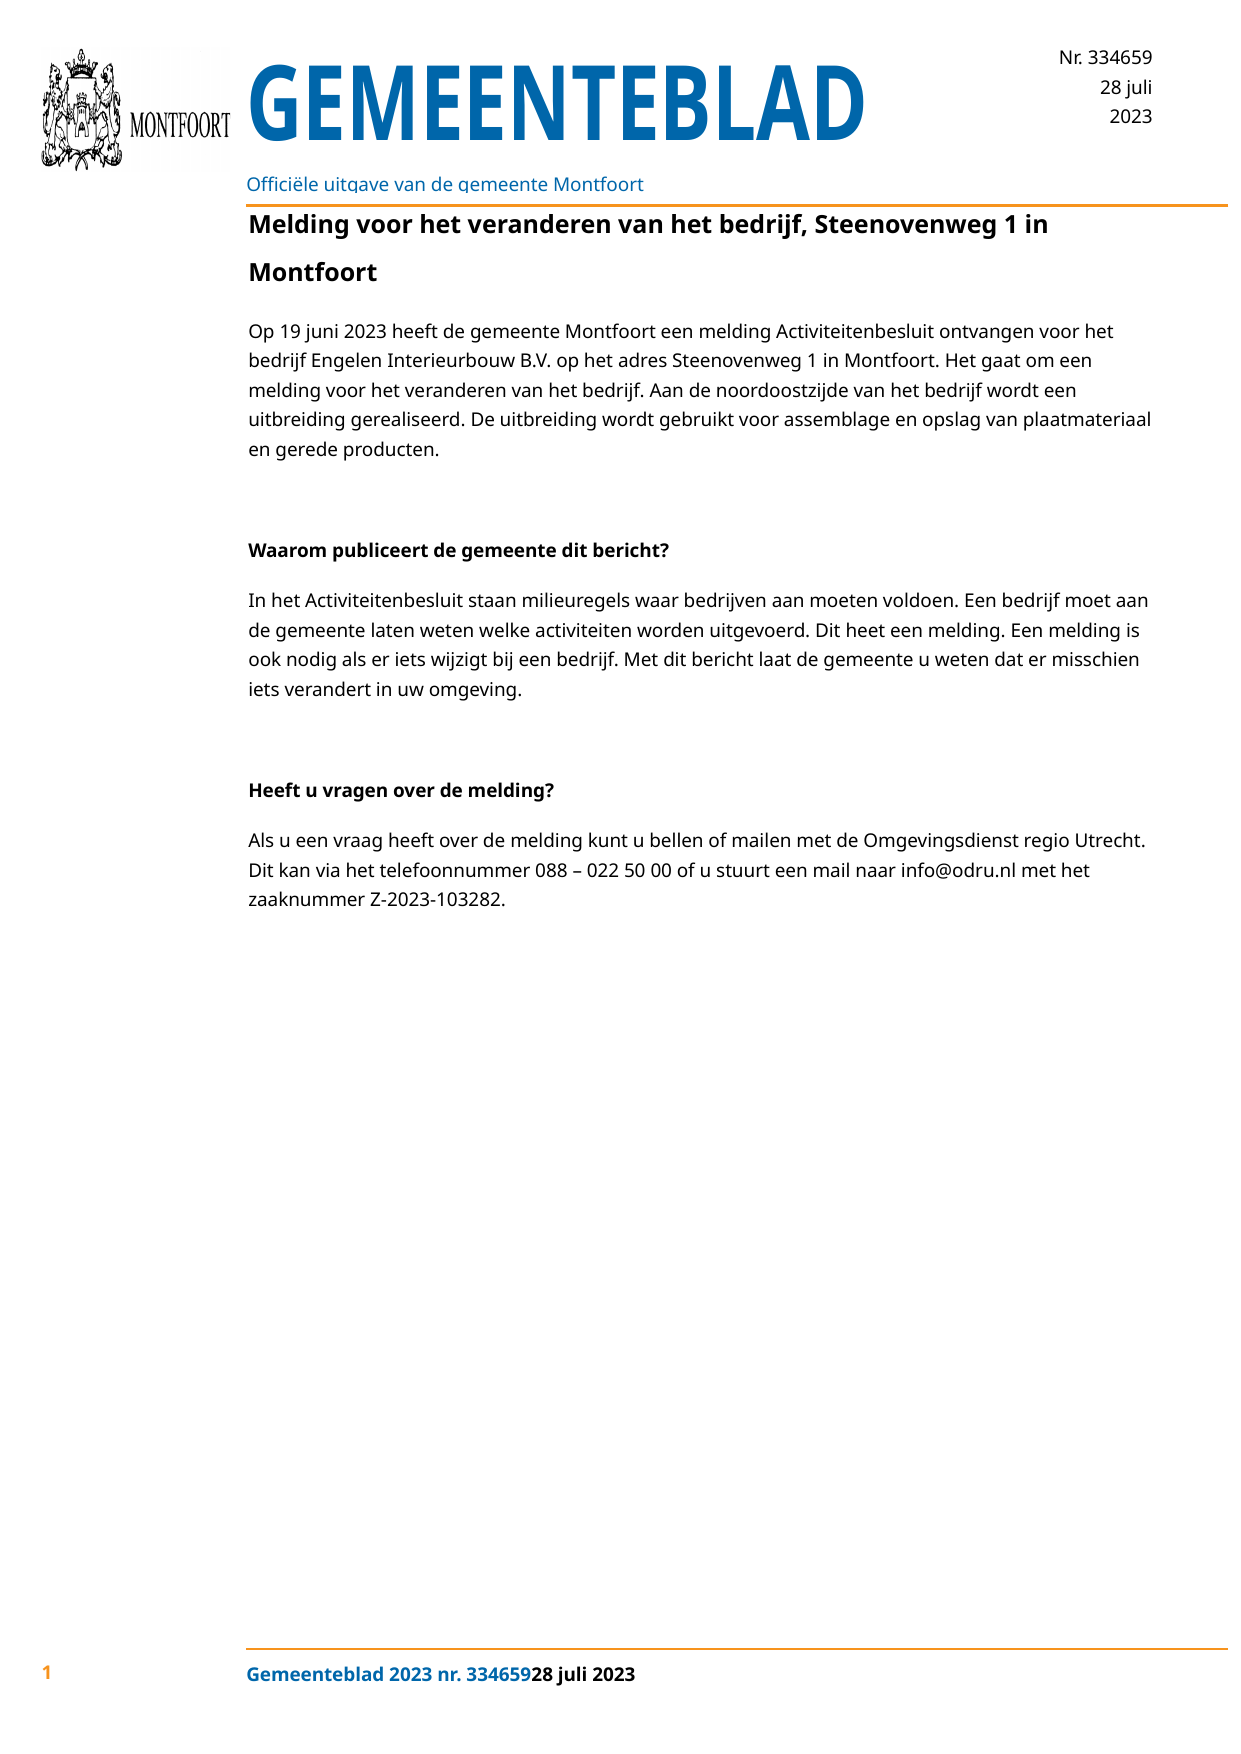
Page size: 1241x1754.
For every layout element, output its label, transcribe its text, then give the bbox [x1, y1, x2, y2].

text Melding voor het veranderen van het bedrijf, Steenovenweg 1 in Montfoort [248, 207, 1152, 288]
text Op 19 juni 2023 heeft de gemeente Montfoort een melding Activiteitenbesluit ontvangen voor het bedrijf Engelen Interieurbouw B.V. op het adres Steenovenweg 1 in Montfoort. Het gaat om een melding voor het veranderen van het bedrijf. Aan de noordoostzijde van het bedrijf wordt een uitbreiding gerealiseerd. De uitbreiding wordt gebruikt voor assemblage en opslag van plaatmateriaal en gerede producten. [248, 318, 1152, 462]
text Heeft u vragen over de melding? [248, 777, 1152, 803]
text In het Activiteitenbesluit staan milieuregels waar bedrijven aan moeten voldoen. Een bedrijf moet aan de gemeente laten weten welke activiteiten worden uitgevoerd. Dit heet een melding. Een melding is ook nodig als er iets wijzigt bij een bedrijf. Met dit bericht laat de gemeente u weten dat er misschien iets verandert in uw omgeving. [248, 587, 1152, 702]
text Waarom publiceert de gemeente dit bericht? [248, 537, 1152, 563]
text Als u een vraag heeft over de melding kunt u bellen of mailen met de Omgevingsdienst regio Utrecht. Dit kan via het telefoonnummer 088 – 022 50 00 of u stuurt een mail naar info@odru.nl met het zaaknummer Z-2023-103282. [248, 827, 1152, 912]
picture [41, 47, 231, 172]
